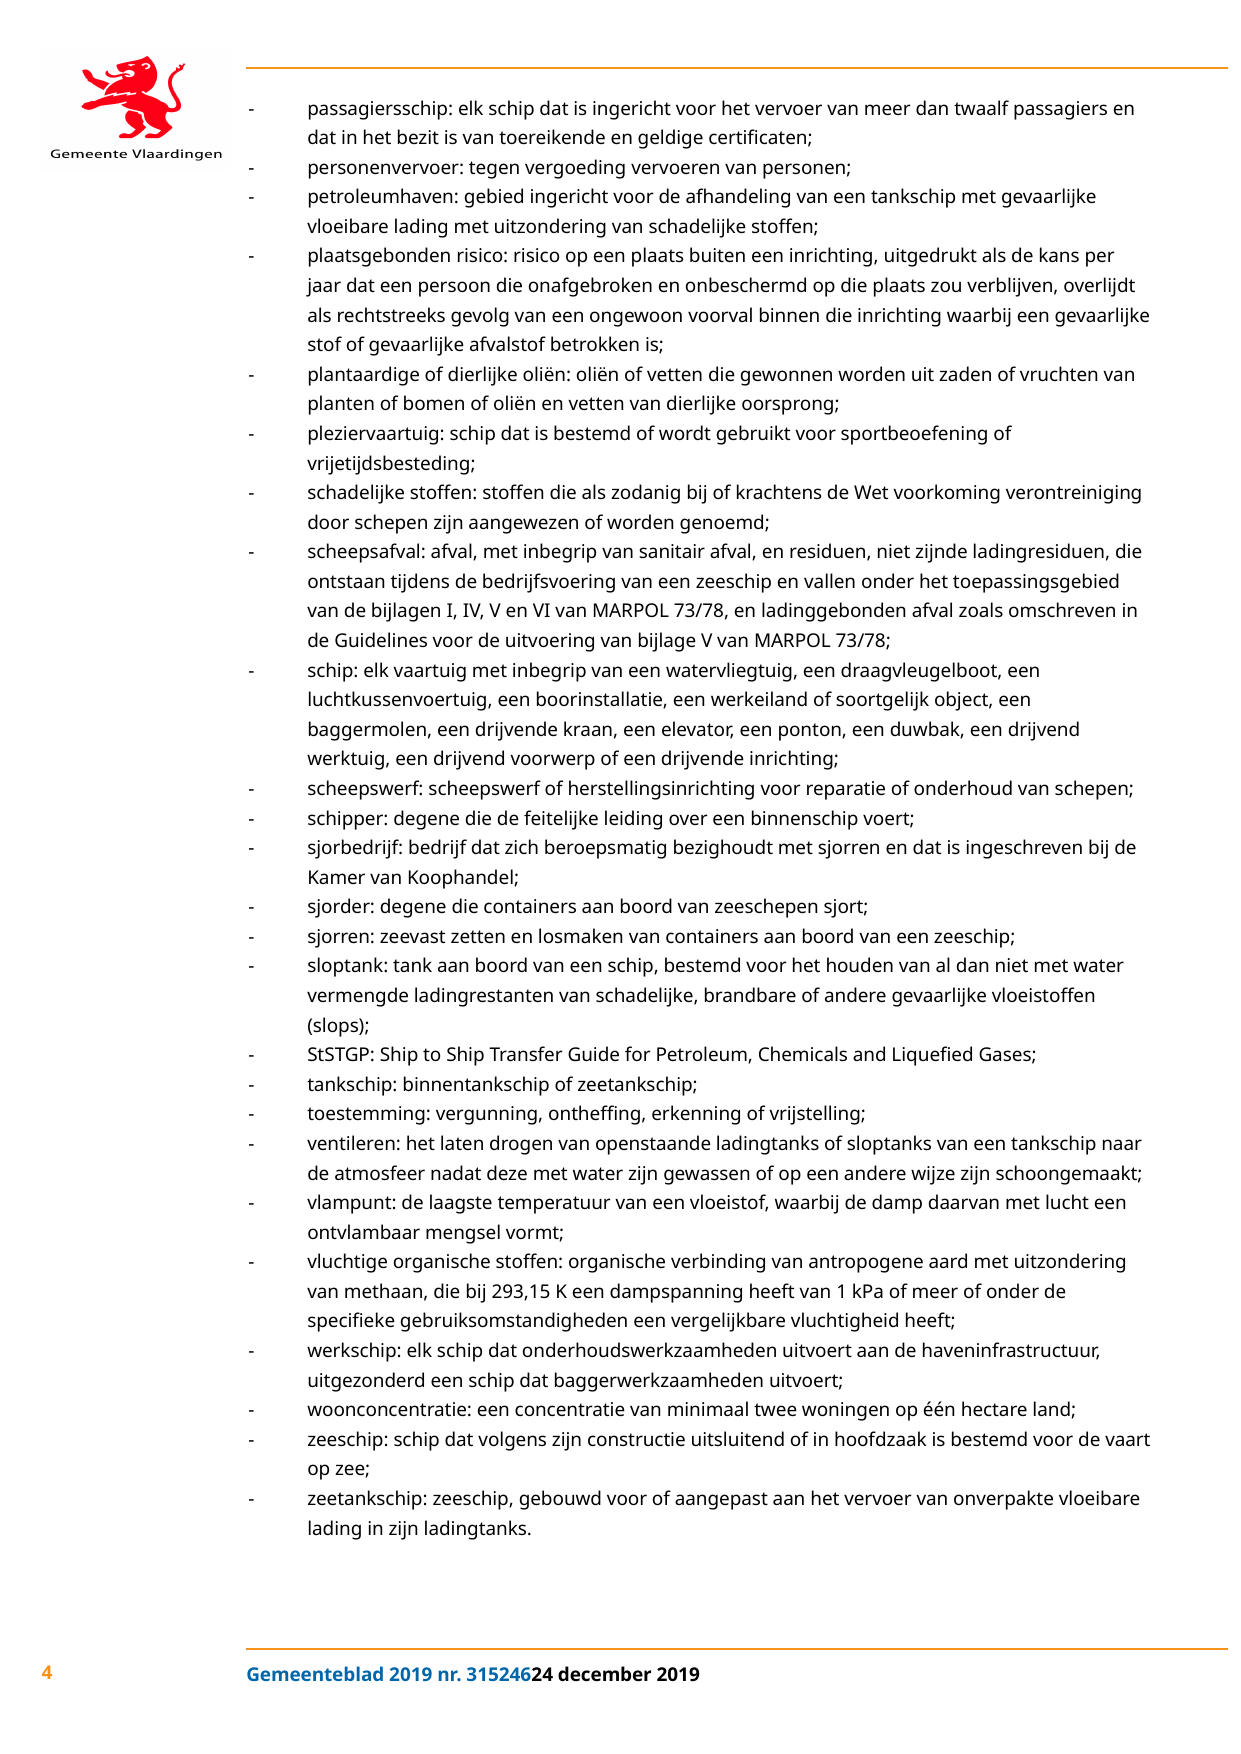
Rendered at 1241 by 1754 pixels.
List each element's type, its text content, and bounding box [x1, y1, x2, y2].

list vlampunt: de laagste temperatuur van een vloeistof, waarbij de damp daarvan met lucht een ontvlambaar mengsel vormt; [248, 1189, 1152, 1245]
list scheepswerf: scheepswerf of herstellingsinrichting voor reparatie of onderhoud van schepen; [248, 775, 1152, 801]
list sjorder: degene die containers aan boord van zeeschepen sjort; [248, 893, 1152, 919]
picture [41, 47, 231, 172]
list plaatsgebonden risico: risico op een plaats buiten een inrichting, uitgedrukt als de kans per jaar dat een persoon die onafgebroken en onbeschermd op die plaats zou verblijven, overlijdt als rechtstreeks gevolg van een ongewoon voorval binnen die inrichting waarbij een gevaarlijke stof of gevaarlijke afvalstof betrokken is; [248, 243, 1152, 357]
list schipper: degene die de feitelijke leiding over een binnenschip voert; [248, 805, 1152, 831]
list zeeschip: schip dat volgens zijn constructie uitsluitend of in hoofdzaak is bestemd voor de vaart op zee; [248, 1426, 1152, 1481]
list personenvervoer: tegen vergoeding vervoeren van personen; [248, 154, 1152, 180]
list passagiersschip: elk schip dat is ingericht voor het vervoer van meer dan twaalf passagiers en dat in het bezit is van toereikende en geldige certificaten; [248, 95, 1152, 150]
list toestemming: vergunning, ontheffing, erkenning of vrijstelling; [248, 1101, 1152, 1126]
list schadelijke stoffen: stoffen die als zodanig bij of krachtens de Wet voorkoming verontreiniging door schepen zijn aangewezen of worden genoemd; [248, 479, 1152, 535]
list tankschip: binnentankschip of zeetankschip; [248, 1071, 1152, 1097]
list woonconcentratie: een concentratie van minimaal twee woningen op één hectare land; [248, 1396, 1152, 1422]
list werkschip: elk schip dat onderhoudswerkzaamheden uitvoert aan de haveninfrastructuur, uitgezonderd een schip dat baggerwerkzaamheden uitvoert; [248, 1337, 1152, 1393]
list scheepsafval: afval, met inbegrip van sanitair afval, en residuen, niet zĳnde ladingresiduen, die ontstaan tĳdens de bedrĳfsvoering van een zeeschip en vallen onder het toepassingsgebied van de bĳlagen I, IV, V en VI van MARPOL 73/78, en ladinggebonden afval zoals omschreven in de Guidelines voor de uitvoering van bĳlage V van MARPOL 73/78; [248, 538, 1152, 653]
list plantaardige of dierlijke oliën: oliën of vetten die gewonnen worden uit zaden of vruchten van planten of bomen of oliën en vetten van dierlijke oorsprong; [248, 361, 1152, 416]
list schip: elk vaartuig met inbegrip van een watervliegtuig, een draagvleugelboot, een luchtkussenvoertuig, een boorinstallatie, een werkeiland of soortgelijk object, een baggermolen, een drijvende kraan, een elevator, een ponton, een duwbak, een drijvend werktuig, een drijvend voorwerp of een drijvende inrichting; [248, 657, 1152, 771]
list zeetankschip: zeeschip, gebouwd voor of aangepast aan het vervoer van onverpakte vloeibare lading in zijn ladingtanks. [248, 1485, 1152, 1541]
list petroleumhaven: gebied ingericht voor de afhandeling van een tankschip met gevaarlijke vloeibare lading met uitzondering van schadelijke stoffen; [248, 183, 1152, 239]
list ventileren: het laten drogen van openstaande ladingtanks of sloptanks van een tankschip naar de atmosfeer nadat deze met water zijn gewassen of op een andere wijze zijn schoongemaakt; [248, 1130, 1152, 1186]
list StSTGP: Ship to Ship Transfer Guide for Petroleum, Chemicals and Liquefied Gases; [248, 1041, 1152, 1067]
list sjorren: zeevast zetten en losmaken van containers aan boord van een zeeschip; [248, 923, 1152, 949]
list pleziervaartuig: schip dat is bestemd of wordt gebruikt voor sportbeoefening of vrijetijdsbesteding; [248, 420, 1152, 476]
list sloptank: tank aan boord van een schip, bestemd voor het houden van al dan niet met water vermengde ladingrestanten van schadelijke, brandbare of andere gevaarlijke vloeistoffen (slops); [248, 953, 1152, 1038]
list sjorbedrijf: bedrijf dat zich beroepsmatig bezighoudt met sjorren en dat is ingeschreven bij de Kamer van Koophandel; [248, 834, 1152, 890]
list vluchtige organische stoffen: organische verbinding van antropogene aard met uitzondering van methaan, die bij 293,15 K een dampspanning heeft van 1 kPa of meer of onder de specifieke gebruiksomstandigheden een vergelijkbare vluchtigheid heeft; [248, 1248, 1152, 1333]
